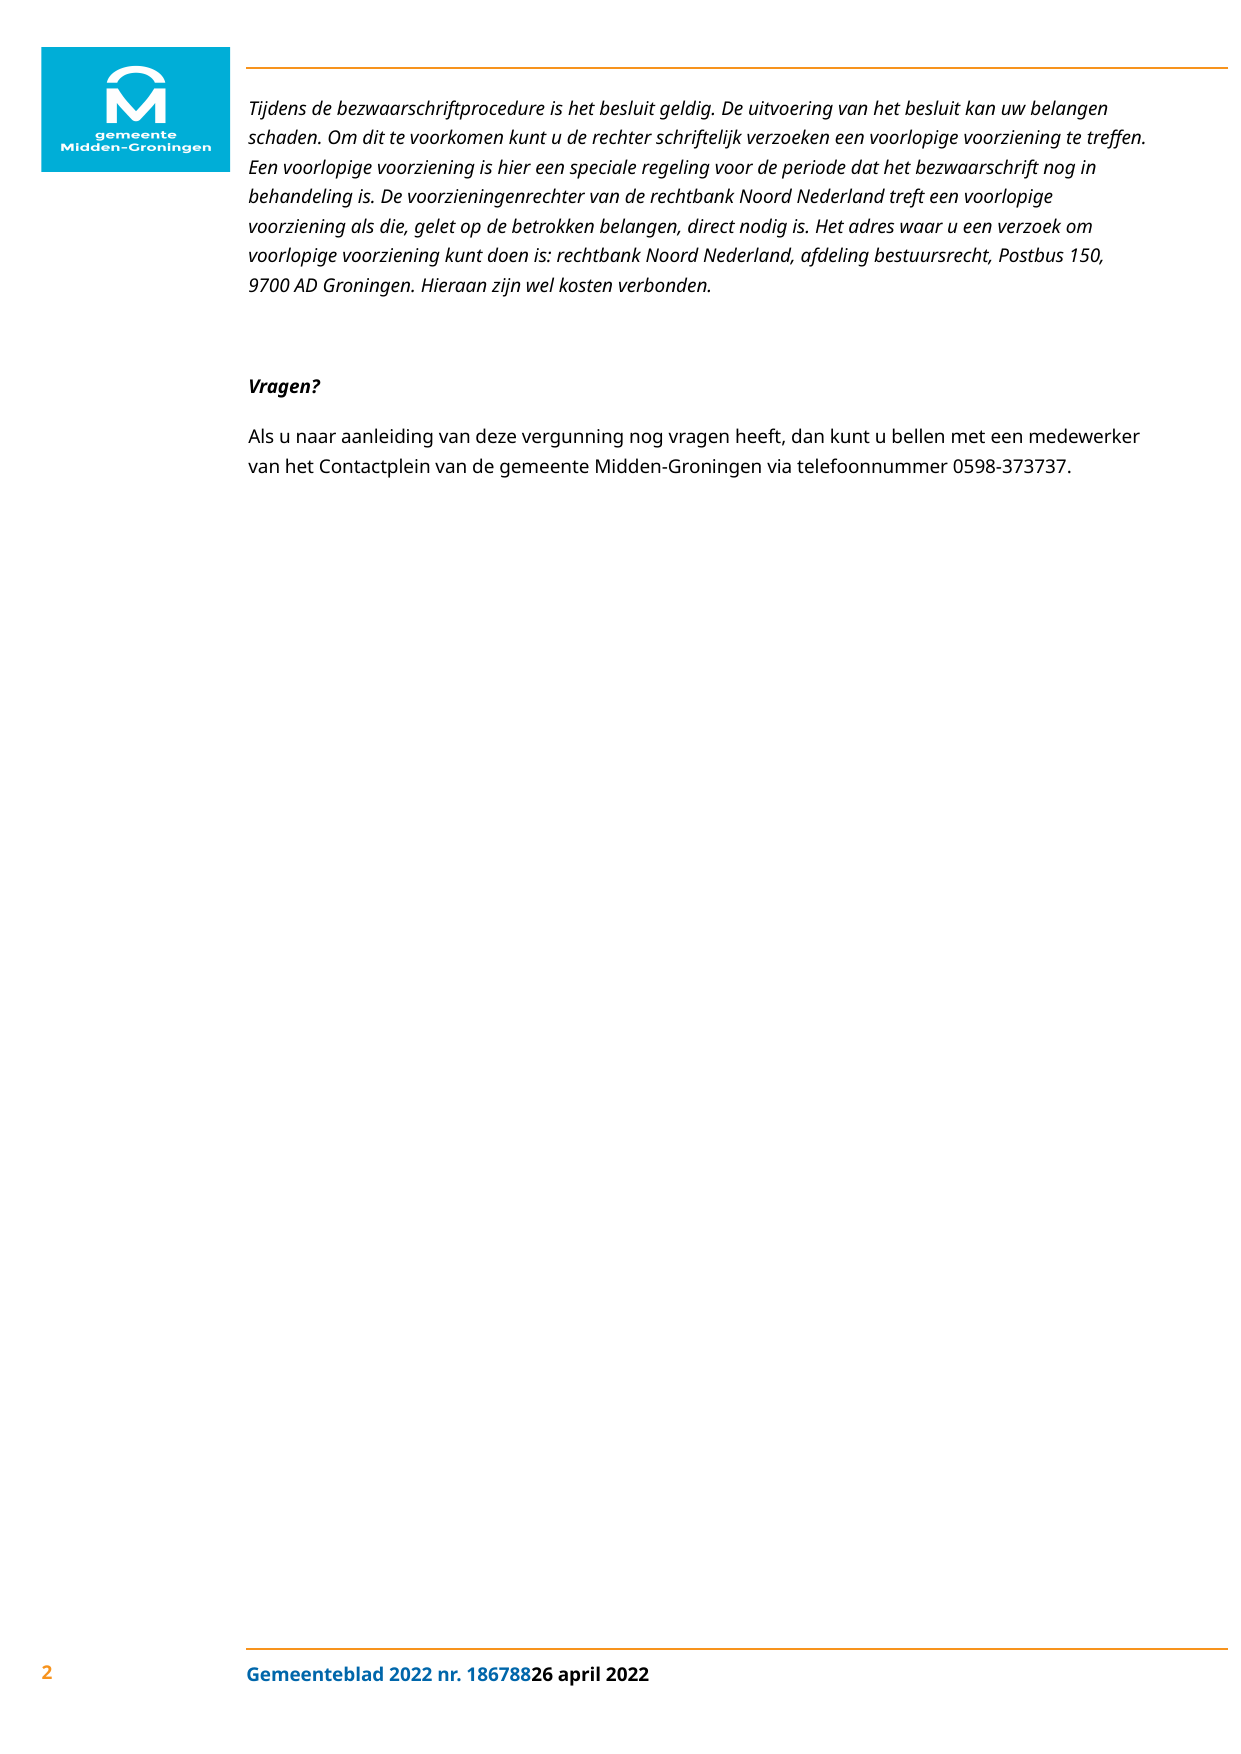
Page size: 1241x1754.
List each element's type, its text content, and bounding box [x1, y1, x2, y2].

picture [184, 146, 190, 153]
text Tijdens de bezwaarschriftprocedure is het besluit geldig. De uitvoering van het besluit kan uw belangen schaden. Om dit te voorkomen kunt u de rechter schriftelijk verzoeken een voorlopige voorziening te treffen. Een voorlopige voorziening is hier een speciale regeling voor de periode dat het bezwaarschrift nog in behandeling is. De voorzieningenrechter van de rechtbank Noord Nederland treft een voorlopige voorziening als die, gelet op de betrokken belangen, direct nodig is. Het adres waar u een verzoek om voorlopige voorziening kunt doen is: rechtbank Noord Nederland, afdeling bestuursrecht, Postbus 150, 9700 AD Groningen. Hieraan zijn wel kosten verbonden. [248, 95, 1152, 298]
picture [108, 66, 164, 82]
picture [107, 89, 165, 122]
text Als u naar aanleiding van deze vergunning nog vragen heeft, dan kunt u bellen met een medewerker van het Contactplein van de gemeente Midden-Groningen via telefoonnummer 0598-373737. [248, 423, 1152, 479]
text Vragen? [248, 373, 1152, 399]
